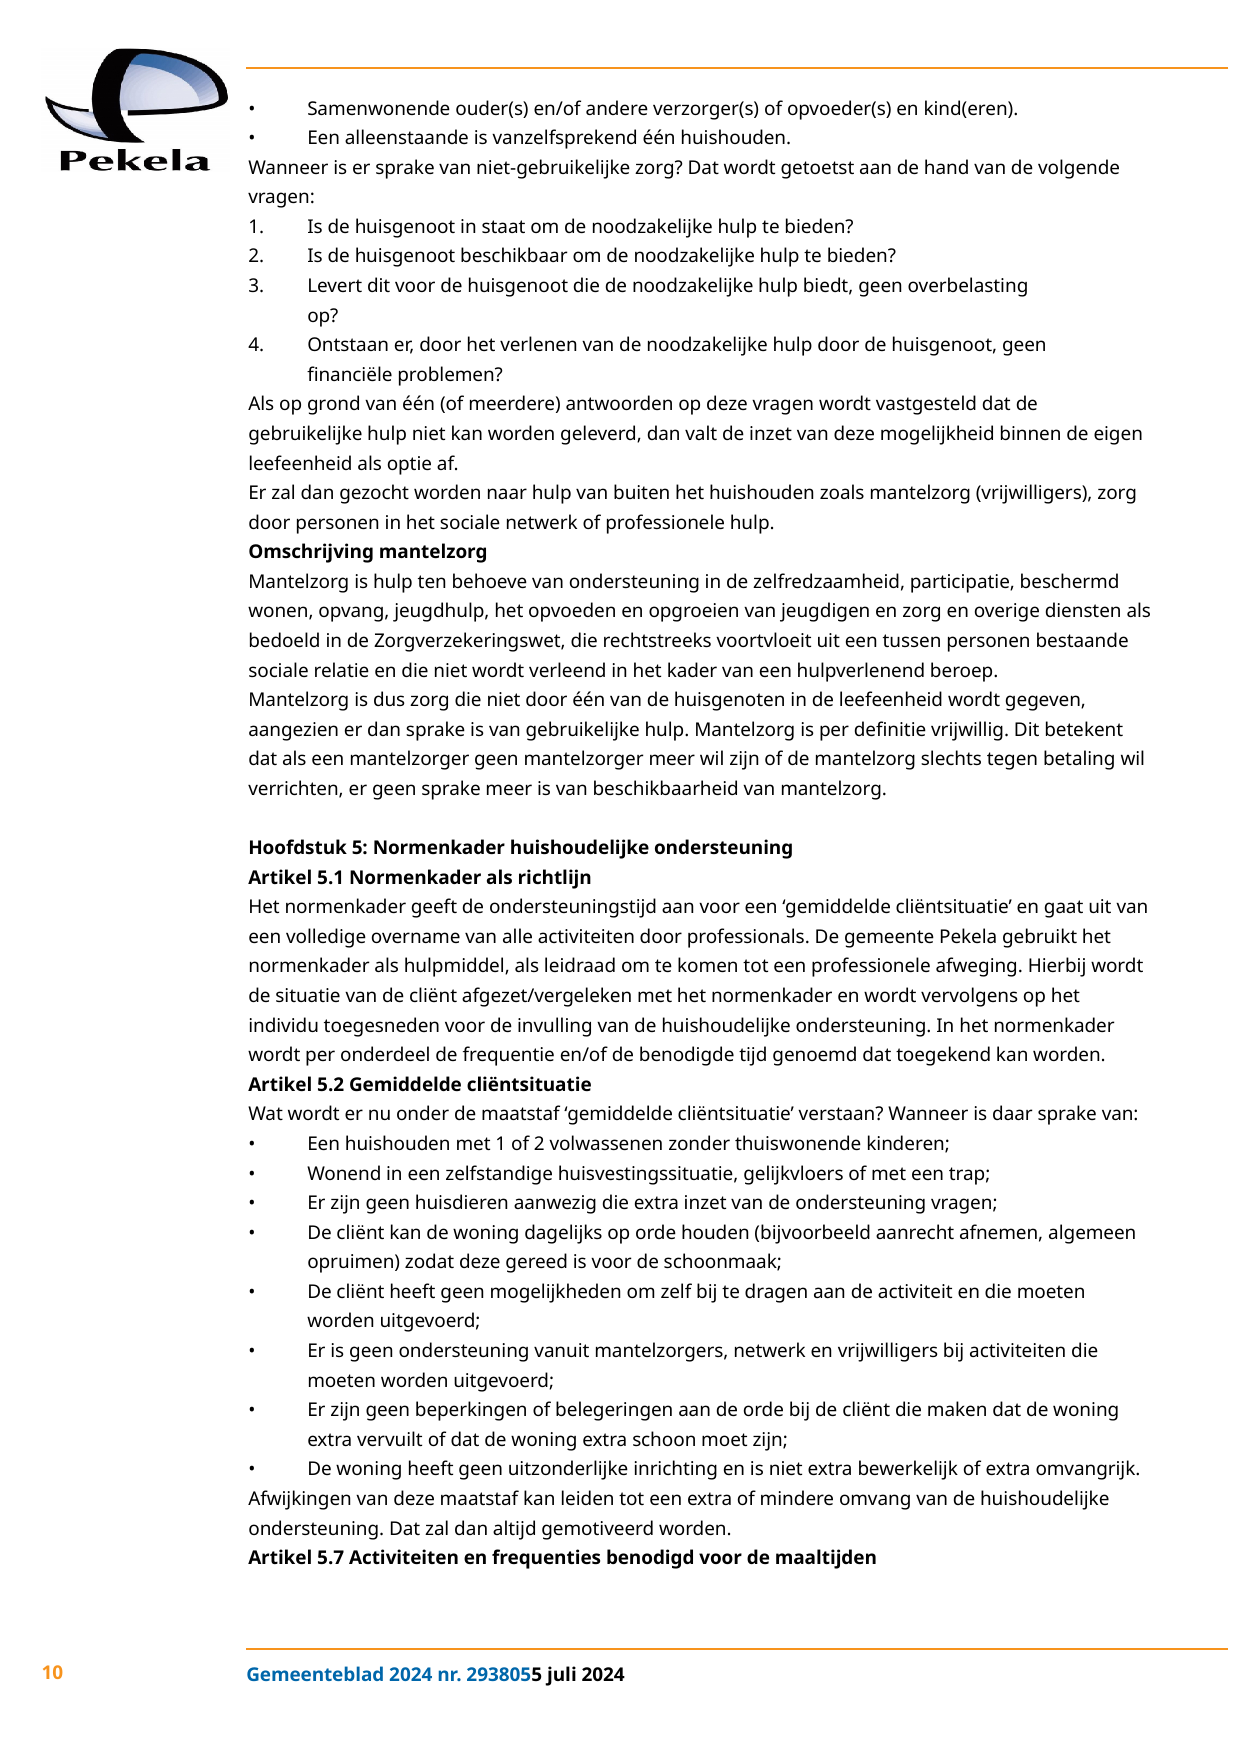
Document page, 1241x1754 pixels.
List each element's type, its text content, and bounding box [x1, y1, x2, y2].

text Artikel 5.2 Gemiddelde cliëntsituatie [248, 1071, 1152, 1097]
list Samenwonende ouder(s) en/of andere verzorger(s) of opvoeder(s) en kind(eren). [248, 95, 1152, 121]
text Mantelzorg is dus zorg die niet door één van de huisgenoten in de leefeenheid wordt gegeven, aangezien er dan sprake is van gebruikelijke hulp. Mantelzorg is per definitie vrijwillig. Dit betekent dat als een mantelzorger geen mantelzorger meer wil zijn of de mantelzorg slechts tegen betaling wil verrichten, er geen sprake meer is van beschikbaarheid van mantelzorg. [248, 686, 1152, 801]
list op? [248, 302, 1152, 328]
list De cliënt kan de woning dagelijks op orde houden (bijvoorbeeld aanrecht afnemen, algemeen opruimen) zodat deze gereed is voor de schoonmaak; [248, 1219, 1152, 1274]
list Levert dit voor de huisgenoot die de noodzakelijke hulp biedt, geen overbelasting [248, 272, 1152, 298]
text Omschrijving mantelzorg [248, 538, 1152, 564]
picture [41, 47, 231, 172]
text Hoofdstuk 5: Normenkader huishoudelijke ondersteuning [248, 834, 1152, 860]
text Wanneer is er sprake van niet-gebruikelijke zorg? Dat wordt getoetst aan de hand van de volgende vragen: [248, 154, 1152, 209]
list Wonend in een zelfstandige huisvestingssituatie, gelijkvloers of met een trap; [248, 1160, 1152, 1186]
list Is de huisgenoot beschikbaar om de noodzakelijke hulp te bieden? [248, 243, 1152, 268]
list De woning heeft geen uitzonderlijke inrichting en is niet extra bewerkelijk of extra omvangrijk. [248, 1456, 1152, 1481]
text Wat wordt er nu onder de maatstaf ‘gemiddelde cliëntsituatie’ verstaan? Wanneer is daar sprake van: [248, 1101, 1152, 1126]
text Er zal dan gezocht worden naar hulp van buiten het huishouden zoals mantelzorg (vrijwilligers), zorg door personen in het sociale netwerk of professionele hulp. [248, 479, 1152, 535]
text Mantelzorg is hulp ten behoeve van ondersteuning in de zelfredzaamheid, participatie, beschermd wonen, opvang, jeugdhulp, het opvoeden en opgroeien van jeugdigen en zorg en overige diensten als bedoeld in de Zorgverzekeringswet, die rechtstreeks voortvloeit uit een tussen personen bestaande sociale relatie en die niet wordt verleend in het kader van een hulpverlenend beroep. [248, 568, 1152, 683]
list Een huishouden met 1 of 2 volwassenen zonder thuiswonende kinderen; [248, 1130, 1152, 1156]
list De cliënt heeft geen mogelijkheden om zelf bij te dragen aan de activiteit en die moeten worden uitgevoerd; [248, 1278, 1152, 1333]
list Er is geen ondersteuning vanuit mantelzorgers, netwerk en vrijwilligers bij activiteiten die moeten worden uitgevoerd; [248, 1337, 1152, 1393]
list Een alleenstaande is vanzelfsprekend één huishouden. [248, 124, 1152, 150]
text Artikel 5.1 Normenkader als richtlijn [248, 864, 1152, 890]
text Het normenkader geeft de ondersteuningstijd aan voor een ‘gemiddelde cliëntsituatie’ en gaat uit van een volledige overname van alle activiteiten door professionals. De gemeente Pekela gebruikt het normenkader als hulpmiddel, als leidraad om te komen tot een professionele afweging. Hierbij wordt de situatie van de cliënt afgezet/vergeleken met het normenkader en wordt vervolgens op het individu toegesneden voor de invulling van de huishoudelijke ondersteuning. In het normenkader wordt per onderdeel de frequentie en/of de benodigde tijd genoemd dat toegekend kan worden. [248, 893, 1152, 1067]
list Is de huisgenoot in staat om de noodzakelijke hulp te bieden? [248, 213, 1152, 239]
text Als op grond van één (of meerdere) antwoorden op deze vragen wordt vastgesteld dat de gebruikelijke hulp niet kan worden geleverd, dan valt de inzet van deze mogelijkheid binnen de eigen leefeenheid als optie af. [248, 391, 1152, 476]
list Er zijn geen huisdieren aanwezig die extra inzet van de ondersteuning vragen; [248, 1189, 1152, 1215]
list Ontstaan er, door het verlenen van de noodzakelijke hulp door de huisgenoot, geen [248, 331, 1152, 357]
list financiële problemen? [248, 361, 1152, 387]
text Afwijkingen van deze maatstaf kan leiden tot een extra of mindere omvang van de huishoudelijke ondersteuning. Dat zal dan altijd gemotiveerd worden. [248, 1485, 1152, 1541]
text Artikel 5.7 Activiteiten en frequenties benodigd voor de maaltijden [248, 1544, 1152, 1570]
list Er zijn geen beperkingen of belegeringen aan de orde bij de cliënt die maken dat de woning extra vervuilt of dat de woning extra schoon moet zijn; [248, 1396, 1152, 1452]
